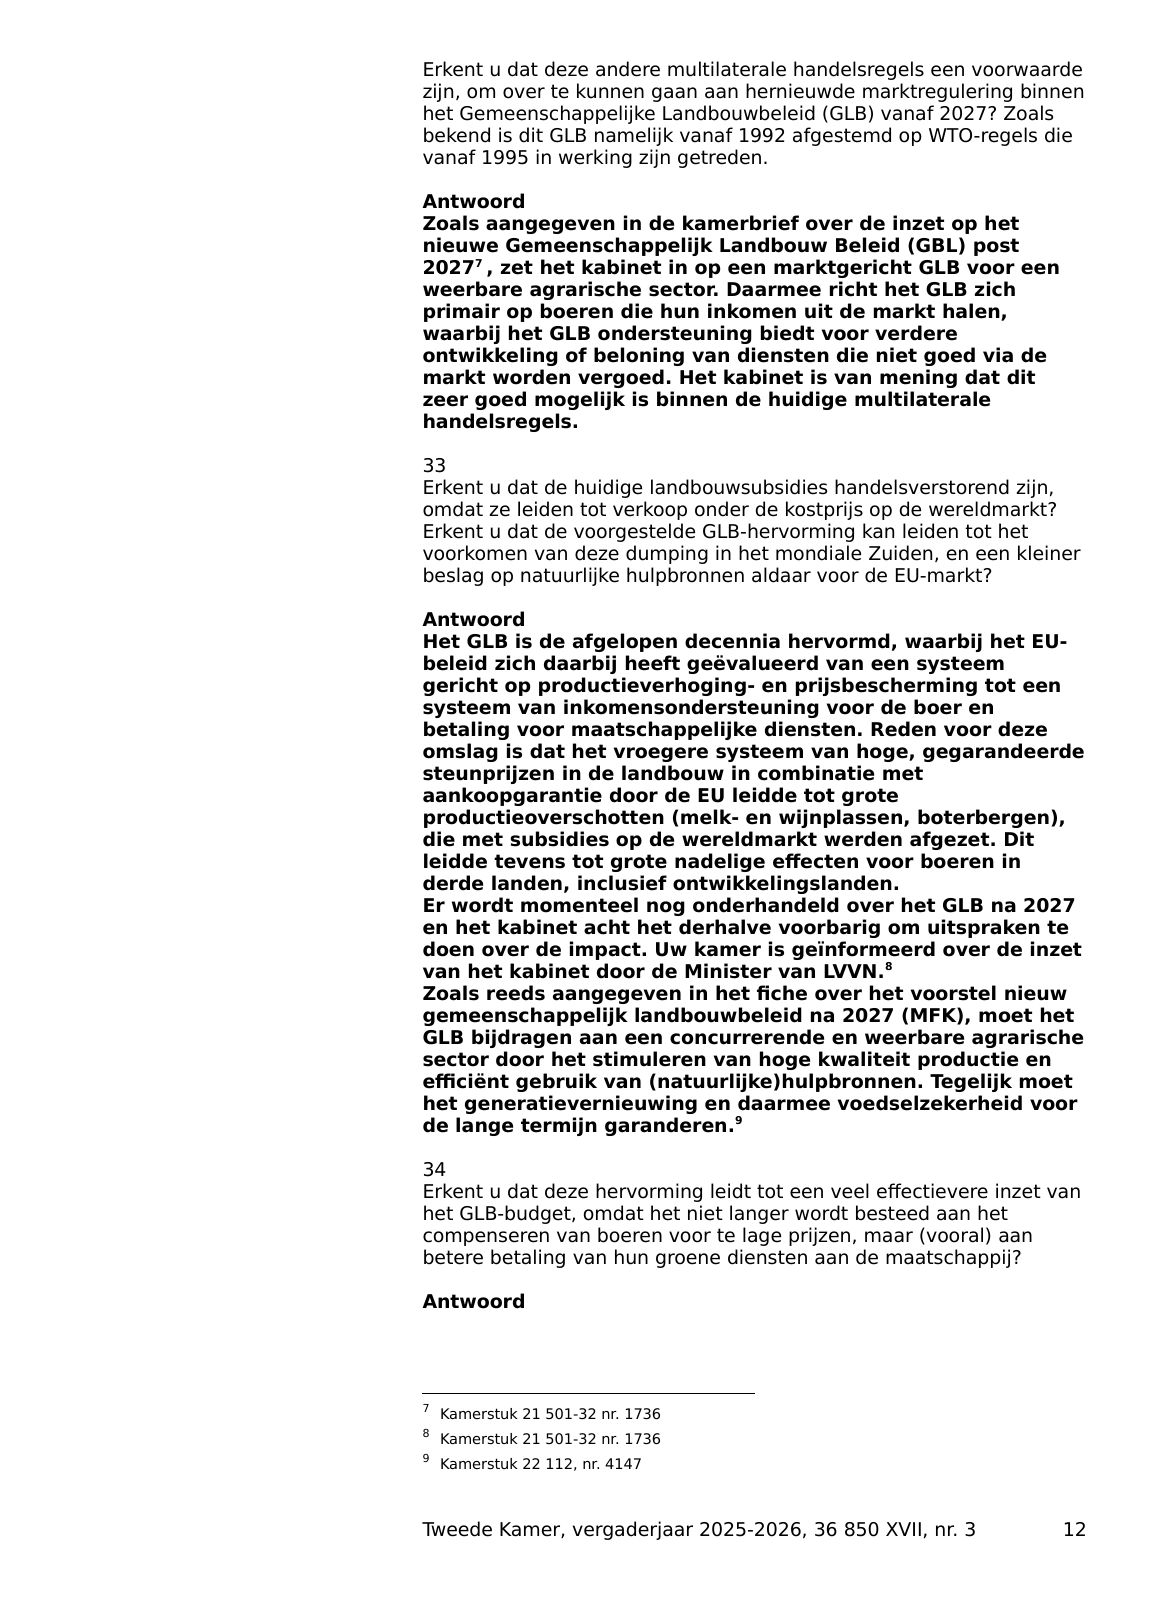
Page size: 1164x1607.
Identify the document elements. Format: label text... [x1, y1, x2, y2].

text Kamerstuk 22 112, nr. 4147 [422, 1452, 1087, 1474]
text Zoals reeds aangegeven in het fiche over het voorstel nieuw gemeenschappelijk landbouwbeleid na 2027 (MFK), moet het GLB bijdragen aan een concurrerende en weerbare agrarische sector door het stimuleren van hoge kwaliteit productie en efficiënt gebruik van (natuurlijke)hulpbronnen. Tegelijk moet het generatievernieuwing en daarmee voedselzekerheid voor de lange termijn garanderen. [422, 983, 1087, 1137]
text Antwoord [422, 1291, 1087, 1313]
text Erkent u dat de huidige landbouwsubsidies handelsverstorend zijn, omdat ze leiden tot verkoop onder de kostprijs op de wereldmarkt? Erkent u dat de voorgestelde GLB-hervorming kan leiden tot het voorkomen van deze dumping in het mondiale Zuiden, en een kleiner beslag op natuurlijke hulpbronnen aldaar voor de EU-markt? [422, 477, 1087, 587]
text Erkent u dat deze andere multilaterale handelsregels een voorwaarde zijn, om over te kunnen gaan aan hernieuwde marktregulering binnen het Gemeenschappelijke Landbouwbeleid (GLB) vanaf 2027? Zoals bekend is dit GLB namelijk vanaf 1992 afgestemd op WTO-regels die vanaf 1995 in werking zijn getreden. [422, 59, 1087, 169]
text Kamerstuk 21 501-32 nr. 1736 [422, 1402, 1087, 1424]
text Het GLB is de afgelopen decennia hervormd, waarbij het EU-beleid zich daarbij heeft geëvalueerd van een systeem gericht op productieverhoging- en prijsbescherming tot een systeem van inkomensondersteuning voor de boer en betaling voor maatschappelijke diensten. Reden voor deze omslag is dat het vroegere systeem van hoge, gegarandeerde steunprijzen in de landbouw in combinatie met aankoopgarantie door de EU leidde tot grote productieoverschotten (melk- en wijnplassen, boterbergen), die met subsidies op de wereldmarkt werden afgezet. Dit leidde tevens tot grote nadelige effecten voor boeren in derde landen, inclusief ontwikkelingslanden. [422, 631, 1087, 895]
text Antwoord [422, 609, 1087, 631]
text 33 [422, 455, 1087, 477]
text Antwoord [422, 191, 1087, 213]
text Kamerstuk 21 501-32 nr. 1736 [422, 1427, 1087, 1449]
text 34 [422, 1159, 1087, 1181]
text Er wordt momenteel nog onderhandeld over het GLB na 2027 en het kabinet acht het derhalve voorbarig om uitspraken te doen over de impact. Uw kamer is geïnformeerd over de inzet van het kabinet door de Minister van LVVN. [422, 895, 1087, 983]
text Zoals aangegeven in de kamerbrief over de inzet op het nieuwe Gemeenschappelijk Landbouw Beleid (GBL) post 2027, zet het kabinet in op een marktgericht GLB voor een weerbare agrarische sector. Daarmee richt het GLB zich primair op boeren die hun inkomen uit de markt halen, waarbij het GLB ondersteuning biedt voor verdere ontwikkeling of beloning van diensten die niet goed via de markt worden vergoed. Het kabinet is van mening dat dit zeer goed mogelijk is binnen de huidige multilaterale handelsregels. [422, 213, 1087, 433]
text Erkent u dat deze hervorming leidt tot een veel effectievere inzet van het GLB-budget, omdat het niet langer wordt besteed aan het compenseren van boeren voor te lage prijzen, maar (vooral) aan betere betaling van hun groene diensten aan de maatschappij? [422, 1181, 1087, 1269]
